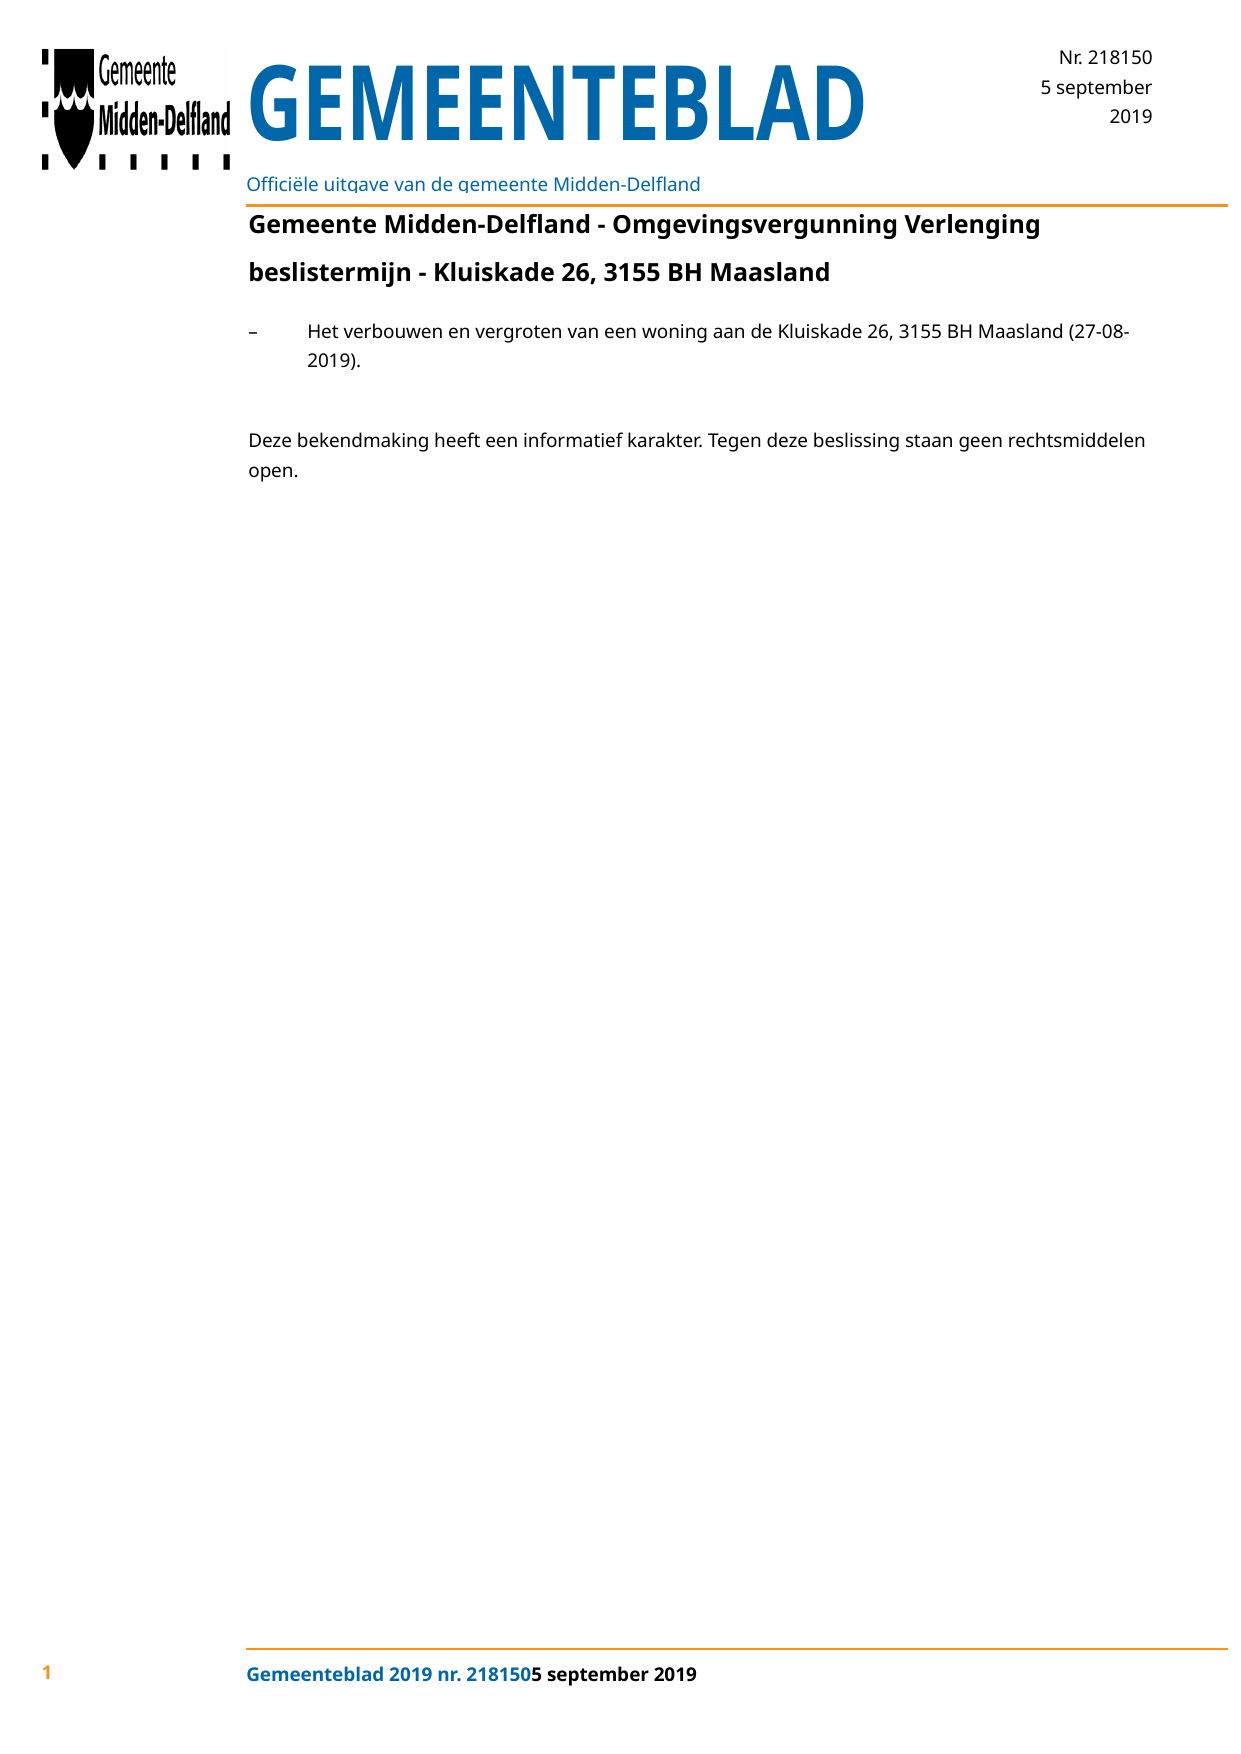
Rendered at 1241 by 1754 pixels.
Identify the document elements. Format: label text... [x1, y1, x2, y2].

text Gemeente Midden-Delfland - Omgevingsvergunning Verlenging beslistermijn - Kluiskade 26, 3155 BH Maasland [248, 207, 1152, 288]
list Het verbouwen en vergroten van een woning aan de Kluiskade 26, 3155 BH Maasland (27-08-2019). [248, 318, 1152, 373]
picture [41, 47, 231, 172]
text Deze bekendmaking heeft een informatief karakter. Tegen deze beslissing staan geen rechtsmiddelen open. [248, 427, 1152, 483]
